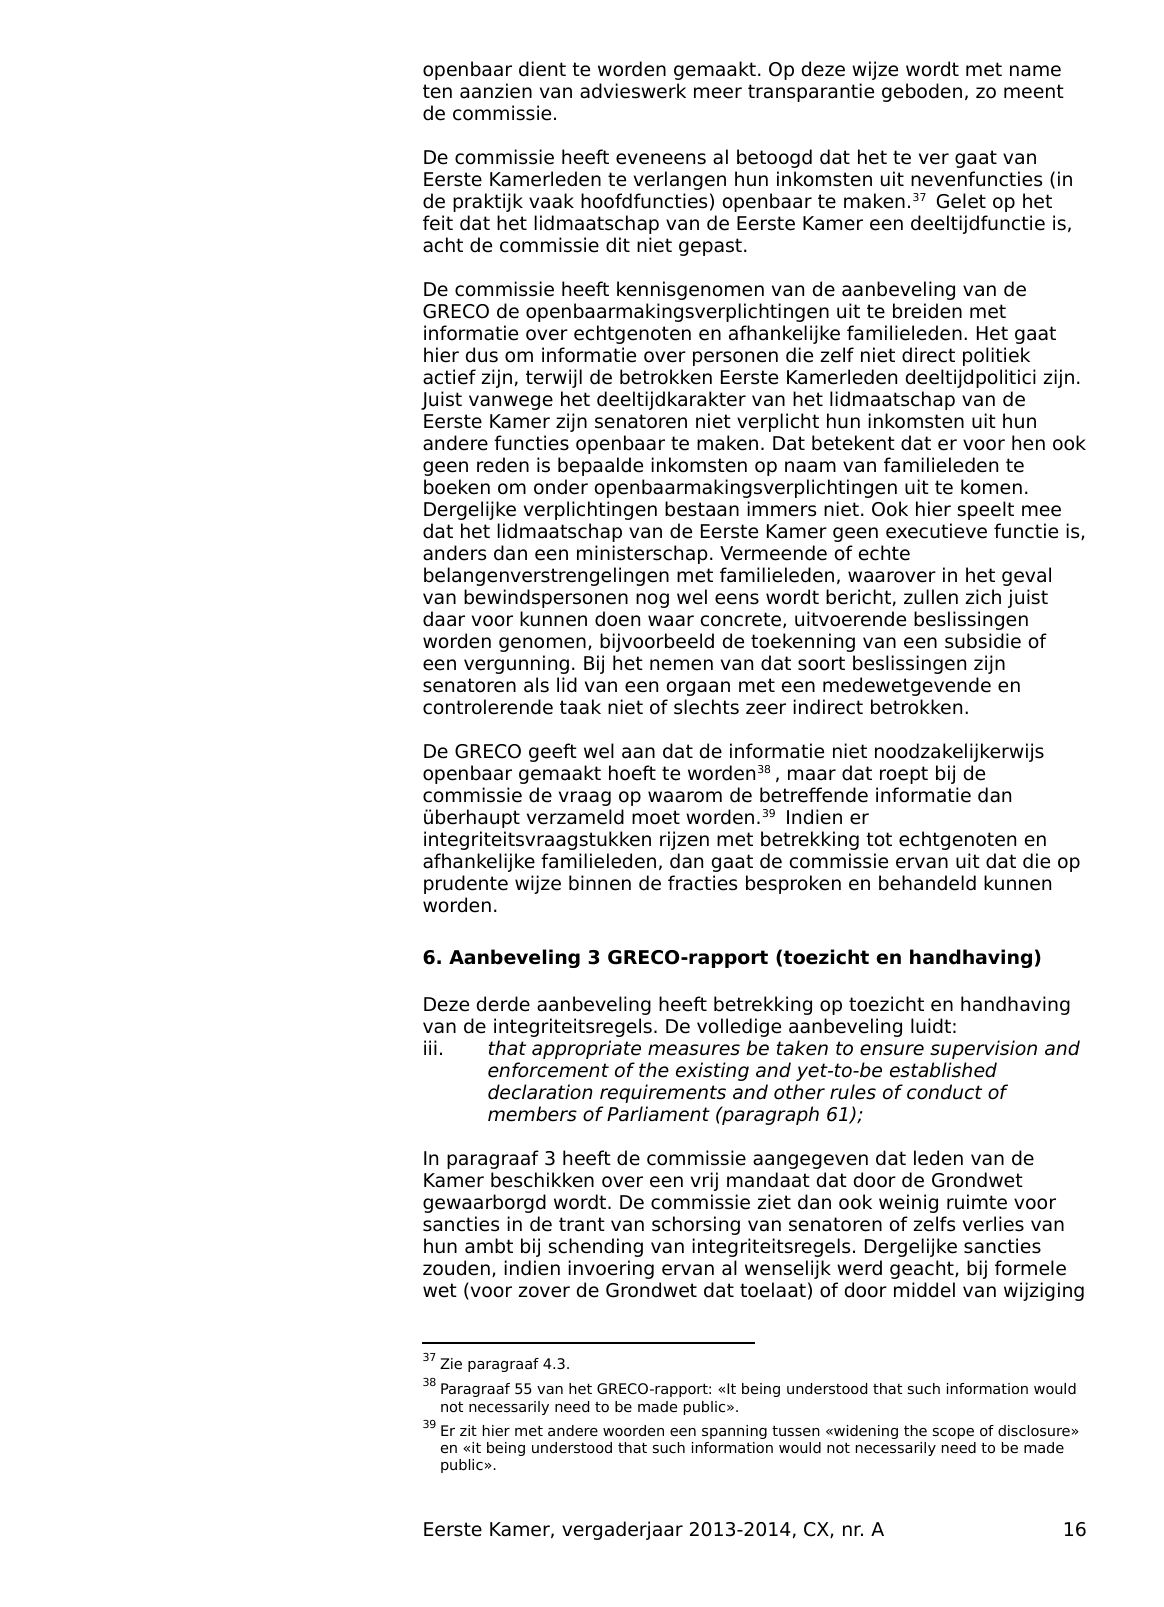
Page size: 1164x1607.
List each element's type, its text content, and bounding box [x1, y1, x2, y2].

text Zie paragraaf 4.3. [422, 1352, 1087, 1374]
text Er zit hier met andere woorden een spanning tussen «widening the scope of disclosure» en «it being understood that such information would not necessarily need to be made public». [422, 1418, 1087, 1474]
subtitle 6. Aanbeveling 3 GRECO-rapport (toezicht en handhaving) [422, 947, 1087, 969]
text De GRECO geeft wel aan dat de informatie niet noodzakelijkerwijs openbaar gemaakt hoeft te worden, maar dat roept bij de commissie de vraag op waarom de betreffende informatie dan überhaupt verzameld moet worden. Indien er integriteitsvraagstukken rijzen met betrekking tot echtgenoten en afhankelijke familieleden, dan gaat de commissie ervan uit dat die op prudente wijze binnen de fracties besproken en behandeld kunnen worden. [422, 741, 1087, 917]
text De commissie heeft eveneens al betoogd dat het te ver gaat van Eerste Kamerleden te verlangen hun inkomsten uit nevenfuncties (in de praktijk vaak hoofdfuncties) openbaar te maken. Gelet op het feit dat het lidmaatschap van de Eerste Kamer een deeltijdfunctie is, acht de commissie dit niet gepast. [422, 147, 1087, 257]
text iii. that appropriate measures be taken to ensure supervision and enforcement of the existing and yet-to-be established declaration requirements and other rules of conduct of members of Parliament (paragraph 61); [422, 1038, 1087, 1126]
text De commissie heeft kennisgenomen van de aanbeveling van de GRECO de openbaarmakingsverplichtingen uit te breiden met informatie over echtgenoten en afhankelijke familieleden. Het gaat hier dus om informatie over personen die zelf niet direct politiek actief zijn, terwijl de betrokken Eerste Kamerleden deeltijdpolitici zijn. Juist vanwege het deeltijdkarakter van het lidmaatschap van de Eerste Kamer zijn senatoren niet verplicht hun inkomsten uit hun andere functies openbaar te maken. Dat betekent dat er voor hen ook geen reden is bepaalde inkomsten op naam van familieleden te boeken om onder openbaarmakingsverplichtingen uit te komen. Dergelijke verplichtingen bestaan immers niet. Ook hier speelt mee dat het lidmaatschap van de Eerste Kamer geen executieve functie is, anders dan een ministerschap. Vermeende of echte belangenverstrengelingen met familieleden, waarover in het geval van bewindspersonen nog wel eens wordt bericht, zullen zich juist daar voor kunnen doen waar concrete, uitvoerende beslissingen worden genomen, bijvoorbeeld de toekenning van een subsidie of een vergunning. Bij het nemen van dat soort beslissingen zijn senatoren als lid van een orgaan met een medewetgevende en controlerende taak niet of slechts zeer indirect betrokken. [422, 279, 1087, 719]
text openbaar dient te worden gemaakt. Op deze wijze wordt met name ten aanzien van advieswerk meer transparantie geboden, zo meent de commissie. [422, 59, 1087, 125]
text In paragraaf 3 heeft de commissie aangegeven dat leden van de Kamer beschikken over een vrij mandaat dat door de Grondwet gewaarborgd wordt. De commissie ziet dan ook weinig ruimte voor sancties in de trant van schorsing van senatoren of zelfs verlies van hun ambt bij schending van integriteitsregels. Dergelijke sancties zouden, indien invoering ervan al wenselijk werd geacht, bij formele wet (voor zover de Grondwet dat toelaat) of door middel van wijziging [422, 1148, 1087, 1302]
text Paragraaf 55 van het GRECO-rapport: «It being understood that such information would not necessarily need to be made public». [422, 1377, 1087, 1416]
text Deze derde aanbeveling heeft betrekking op toezicht en handhaving van de integriteitsregels. De volledige aanbeveling luidt: [422, 994, 1087, 1038]
